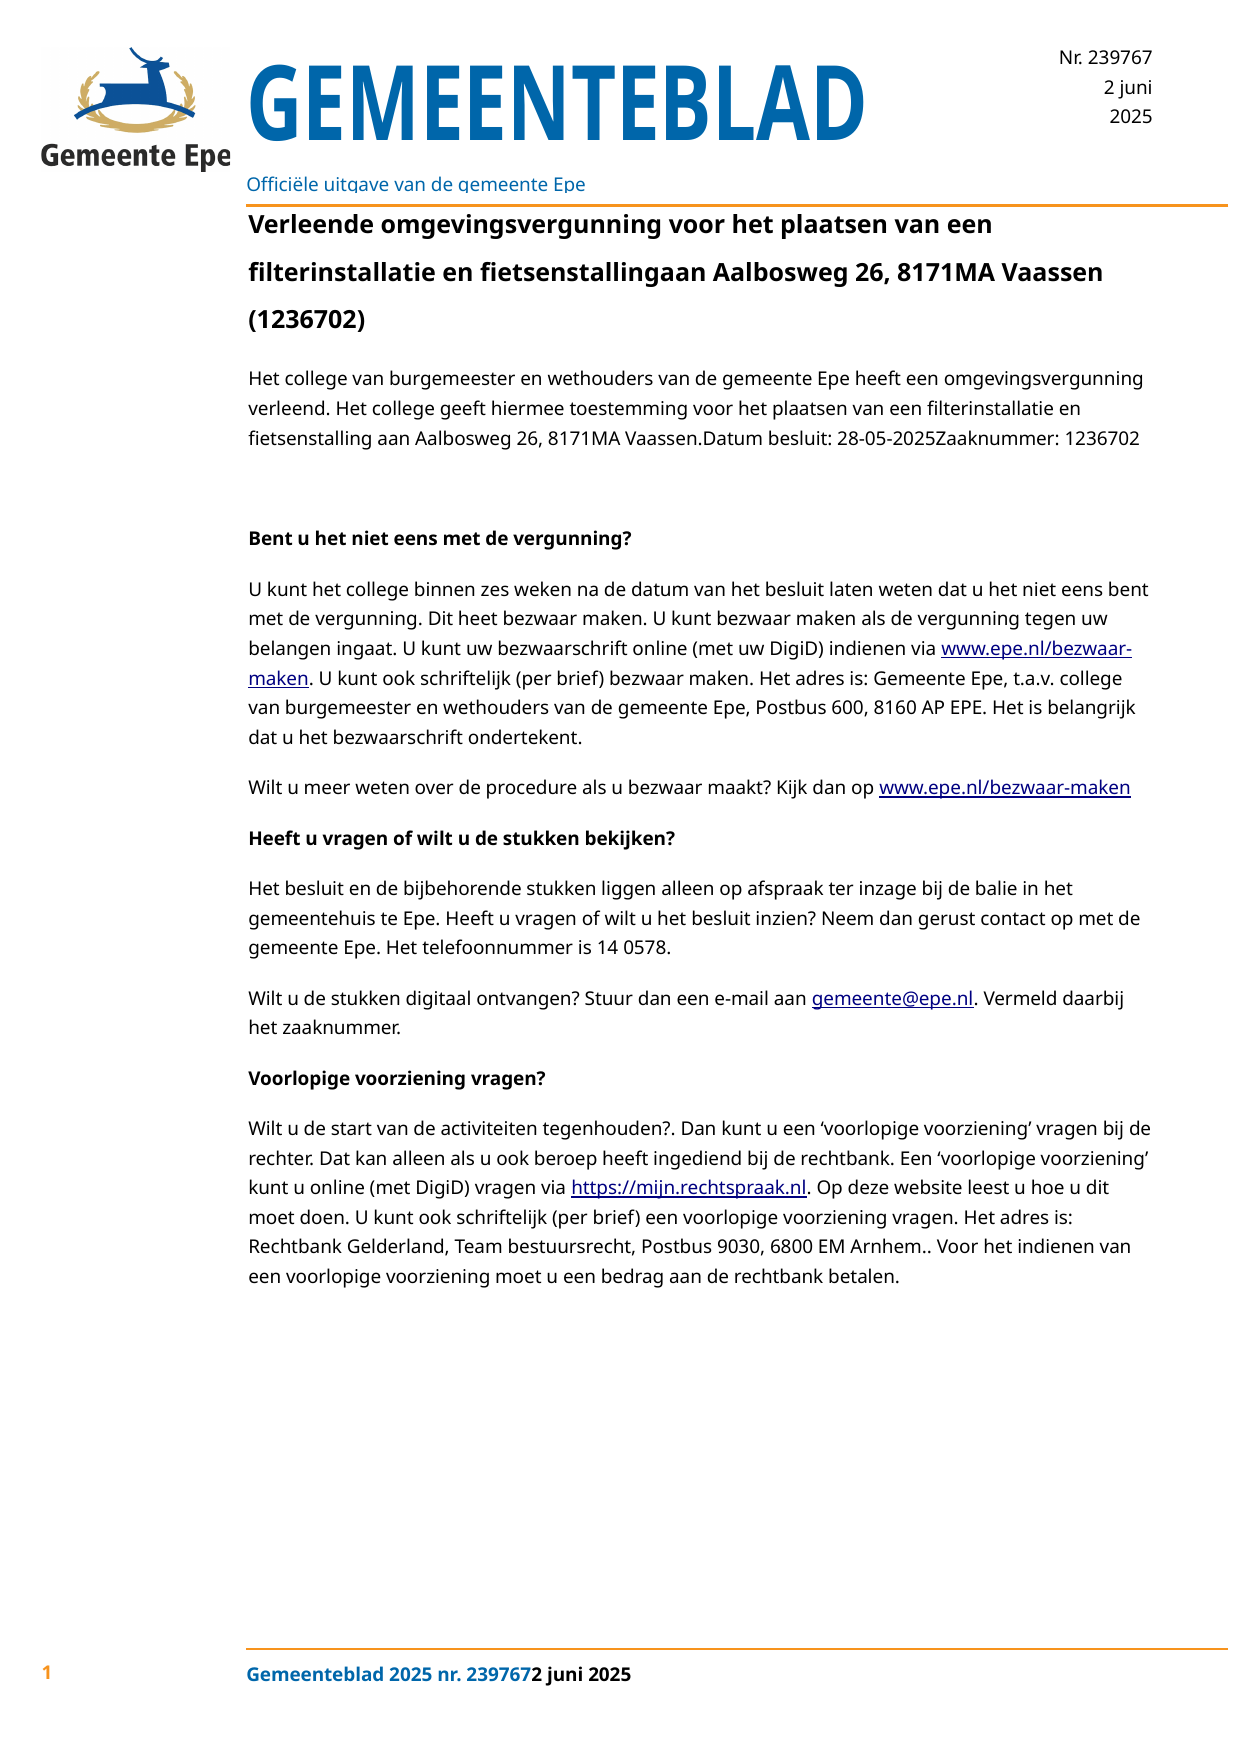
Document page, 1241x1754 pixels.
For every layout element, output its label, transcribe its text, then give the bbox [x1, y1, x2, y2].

text Wilt u meer weten over de procedure als u bezwaar maakt? Kijk dan op www.epe.nl/bezwaar-maken [248, 774, 1152, 800]
picture [41, 47, 231, 172]
text Wilt u de start van de activiteiten tegenhouden?. Dan kunt u een ‘voorlopige voorziening’ vragen bij de rechter. Dat kan alleen als u ook beroep heeft ingediend bij de rechtbank. Een ‘voorlopige voorziening’ kunt u online (met DigiD) vragen via https://mijn.rechtspraak.nl. Op deze website leest u hoe u dit moet doen. U kunt ook schriftelijk (per brief) een voorlopige voorziening vragen. Het adres is: Rechtbank Gelderland, Team bestuursrecht, Postbus 9030, 6800 EM Arnhem.. Voor het indienen van een voorlopige voorziening moet u een bedrag aan de rechtbank betalen. [248, 1115, 1152, 1289]
text Het besluit en de bijbehorende stukken liggen alleen op afspraak ter inzage bij de balie in het gemeentehuis te Epe. Heeft u vragen of wilt u het besluit inzien? Neem dan gerust contact op met de gemeente Epe. Het telefoonnummer is 14 0578. [248, 875, 1152, 960]
text Bent u het niet eens met de vergunning? [248, 526, 1152, 551]
text Voorlopige voorziening vragen? [248, 1065, 1152, 1090]
text Heeft u vragen of wilt u de stukken bekijken? [248, 825, 1152, 850]
text Het college van burgemeester en wethouders van de gemeente Epe heeft een omgevingsvergunning verleend. Het college geeft hiermee toestemming voor het plaatsen van een filterinstallatie en fietsenstalling aan Aalbosweg 26, 8171MA Vaassen.Datum besluit: 28-05-2025Zaaknummer: 1236702 [248, 366, 1152, 450]
text Wilt u de stukken digitaal ontvangen? Stuur dan een e-mail aan gemeente@epe.nl. Vermeld daarbij het zaaknummer. [248, 985, 1152, 1040]
text U kunt het college binnen zes weken na de datum van het besluit laten weten dat u het niet eens bent met de vergunning. Dit heet bezwaar maken. U kunt bezwaar maken als de vergunning tegen uw belangen ingaat. U kunt uw bezwaarschrift online (met uw DigiD) indienen via www.epe.nl/bezwaar-maken. U kunt ook schriftelijk (per brief) bezwaar maken. Het adres is: Gemeente Epe, t.a.v. college van burgemeester en wethouders van de gemeente Epe, Postbus 600, 8160 AP EPE. Het is belangrijk dat u het bezwaarschrift ondertekent. [248, 576, 1152, 749]
text Verleende omgevingsvergunning voor het plaatsen van een filterinstallatie en fietsenstallingaan Aalbosweg 26, 8171MA Vaassen (1236702) [248, 207, 1152, 336]
